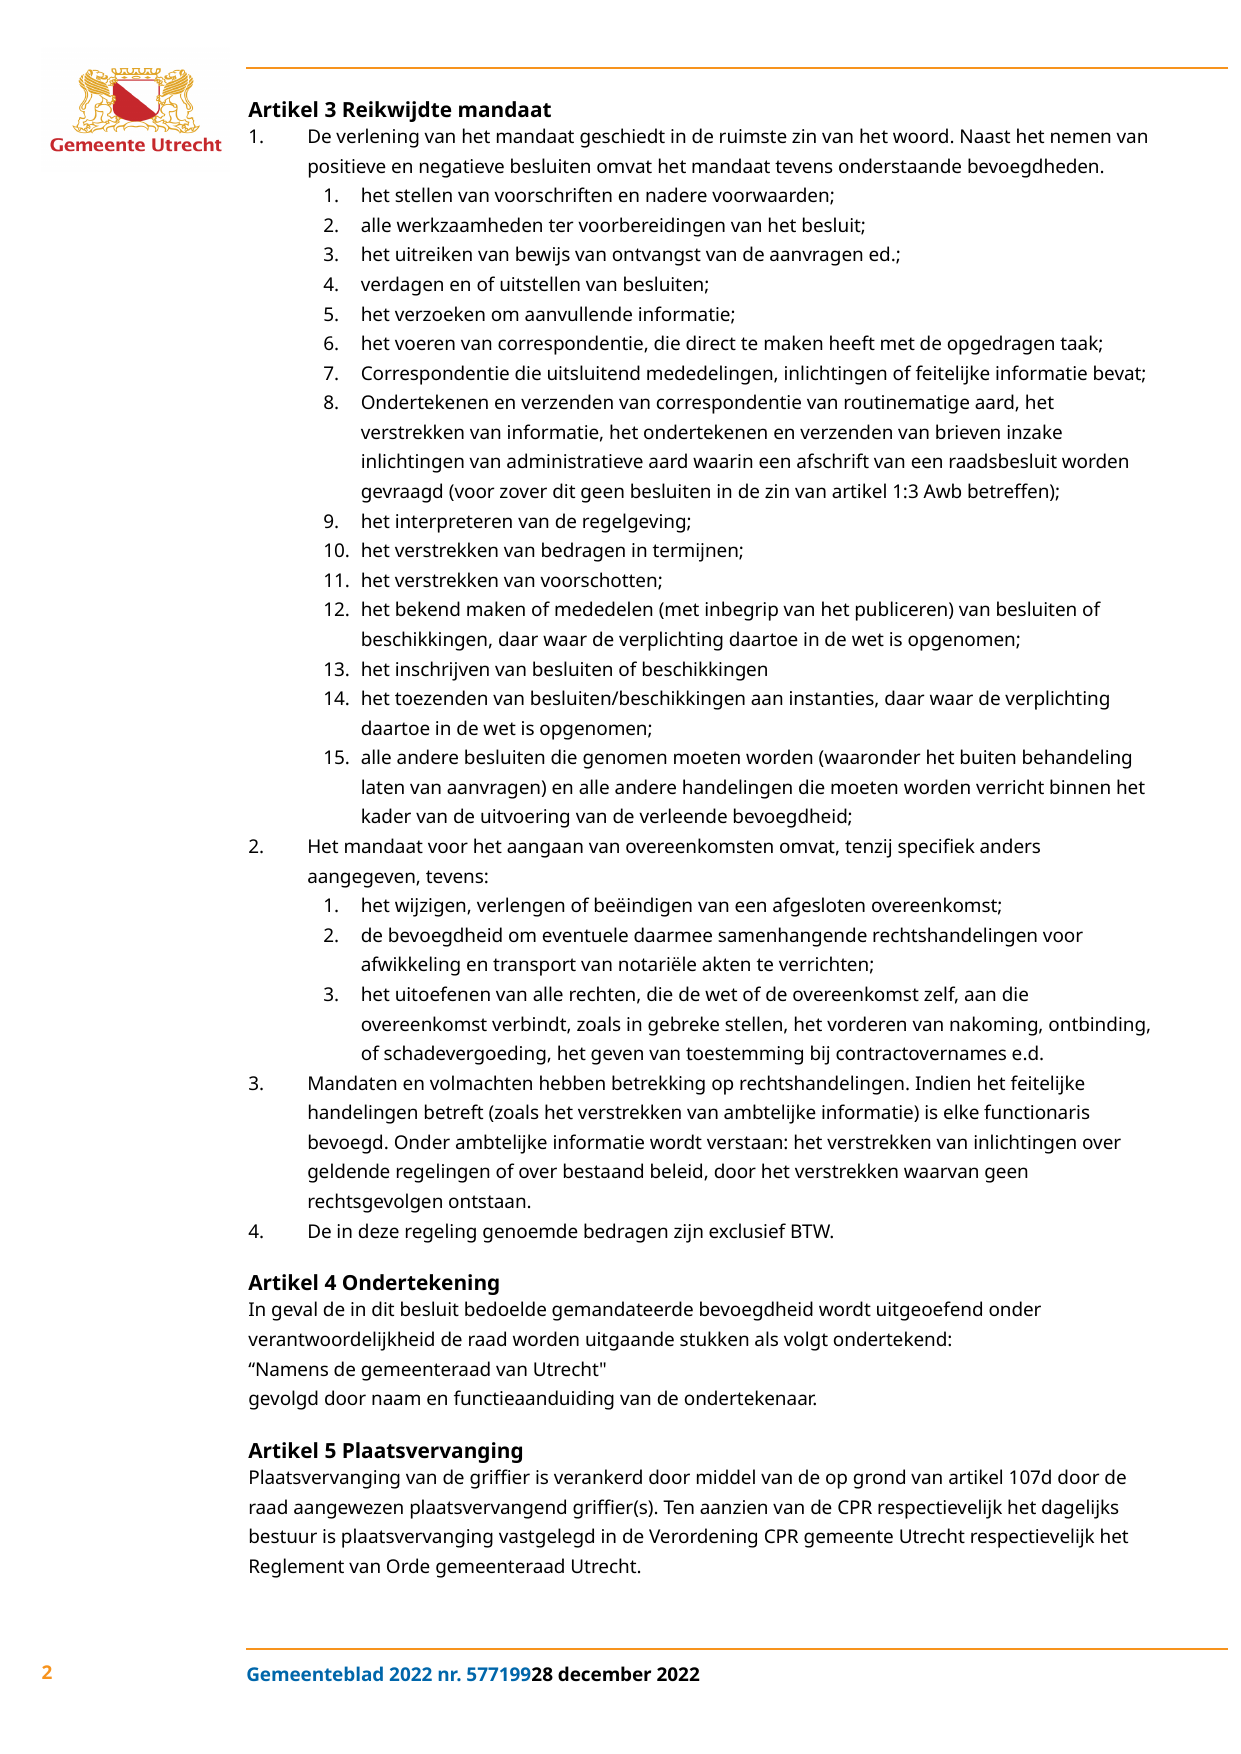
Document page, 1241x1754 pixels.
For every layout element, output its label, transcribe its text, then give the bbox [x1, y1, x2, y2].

text “Namens de gemeenteraad van Utrecht" [248, 1356, 1152, 1382]
picture [41, 47, 231, 172]
list het verstrekken van voorschotten; [323, 567, 1152, 593]
list verdagen en of uitstellen van besluiten; [323, 271, 1152, 297]
list De verlening van het mandaat geschiedt in de ruimste zin van het woord. Naast het nemen van positieve en negatieve besluiten omvat het mandaat tevens onderstaande bevoegdheden. [248, 123, 1152, 178]
list het inschrijven van besluiten of beschikkingen [323, 656, 1152, 681]
text Artikel 4 Ondertekening [248, 1268, 1152, 1297]
text Artikel 3 Reikwijdte mandaat [248, 95, 1152, 123]
list het verzoeken om aanvullende informatie; [323, 301, 1152, 326]
text gevolgd door naam en functieaanduiding van de ondertekenaar. [248, 1385, 1152, 1411]
list het bekend maken of mededelen (met inbegrip van het publiceren) van besluiten of beschikkingen, daar waar de verplichting daartoe in de wet is opgenomen; [323, 597, 1152, 652]
list het verstrekken van bedragen in termijnen; [323, 537, 1152, 563]
list het stellen van voorschriften en nadere voorwaarden; [323, 182, 1152, 208]
text Artikel 5 Plaatsvervanging [248, 1436, 1152, 1464]
list De in deze regeling genoemde bedragen zijn exclusief BTW. [248, 1218, 1152, 1243]
list het wijzigen, verlengen of beëindigen van een afgesloten overeenkomst; [323, 892, 1152, 918]
list het uitoefenen van alle rechten, die de wet of de overeenkomst zelf, aan die overeenkomst verbindt, zoals in gebreke stellen, het vorderen van nakoming, ontbinding, of schadevergoeding, het geven van toestemming bij contractovernames e.d. [323, 981, 1152, 1066]
list het toezenden van besluiten/beschikkingen aan instanties, daar waar de verplichting daartoe in de wet is opgenomen; [323, 685, 1152, 741]
list alle werkzaamheden ter voorbereidingen van het besluit; [323, 212, 1152, 238]
list het voeren van correspondentie, die direct te maken heeft met de opgedragen taak; [323, 330, 1152, 356]
text Plaatsvervanging van de griffier is verankerd door middel van de op grond van artikel 107d door de raad aangewezen plaatsvervangend griffier(s). Ten aanzien van de CPR respectievelijk het dagelijks bestuur is plaatsvervanging vastgelegd in de Verordening CPR gemeente Utrecht respectievelijk het Reglement van Orde gemeenteraad Utrecht. [248, 1464, 1152, 1579]
list de bevoegdheid om eventuele daarmee samenhangende rechtshandelingen voor afwikkeling en transport van notariële akten te verrichten; [323, 922, 1152, 977]
list het interpreteren van de regelgeving; [323, 508, 1152, 533]
list Correspondentie die uitsluitend mededelingen, inlichtingen of feitelijke informatie bevat; [323, 360, 1152, 386]
list alle andere besluiten die genomen moeten worden (waaronder het buiten behandeling laten van aanvragen) en alle andere handelingen die moeten worden verricht binnen het kader van de uitvoering van de verleende bevoegdheid; [323, 744, 1152, 829]
text In geval de in dit besluit bedoelde gemandateerde bevoegdheid wordt uitgeoefend onder verantwoordelijkheid de raad worden uitgaande stukken als volgt ondertekend: [248, 1297, 1152, 1352]
list Het mandaat voor het aangaan van overeenkomsten omvat, tenzij specifiek anders aangegeven, tevens: [248, 833, 1152, 888]
list Mandaten en volmachten hebben betrekking op rechtshandelingen. Indien het feitelijke handelingen betreft (zoals het verstrekken van ambtelijke informatie) is elke functionaris bevoegd. Onder ambtelijke informatie wordt verstaan: het verstrekken van inlichtingen over geldende regelingen of over bestaand beleid, door het verstrekken waarvan geen rechtsgevolgen ontstaan. [248, 1070, 1152, 1214]
list Ondertekenen en verzenden van correspondentie van routinematige aard, het verstrekken van informatie, het ondertekenen en verzenden van brieven inzake inlichtingen van administratieve aard waarin een afschrift van een raadsbesluit worden gevraagd (voor zover dit geen besluiten in de zin van artikel 1:3 Awb betreffen); [323, 389, 1152, 504]
list het uitreiken van bewijs van ontvangst van de aanvragen ed.; [323, 242, 1152, 267]
